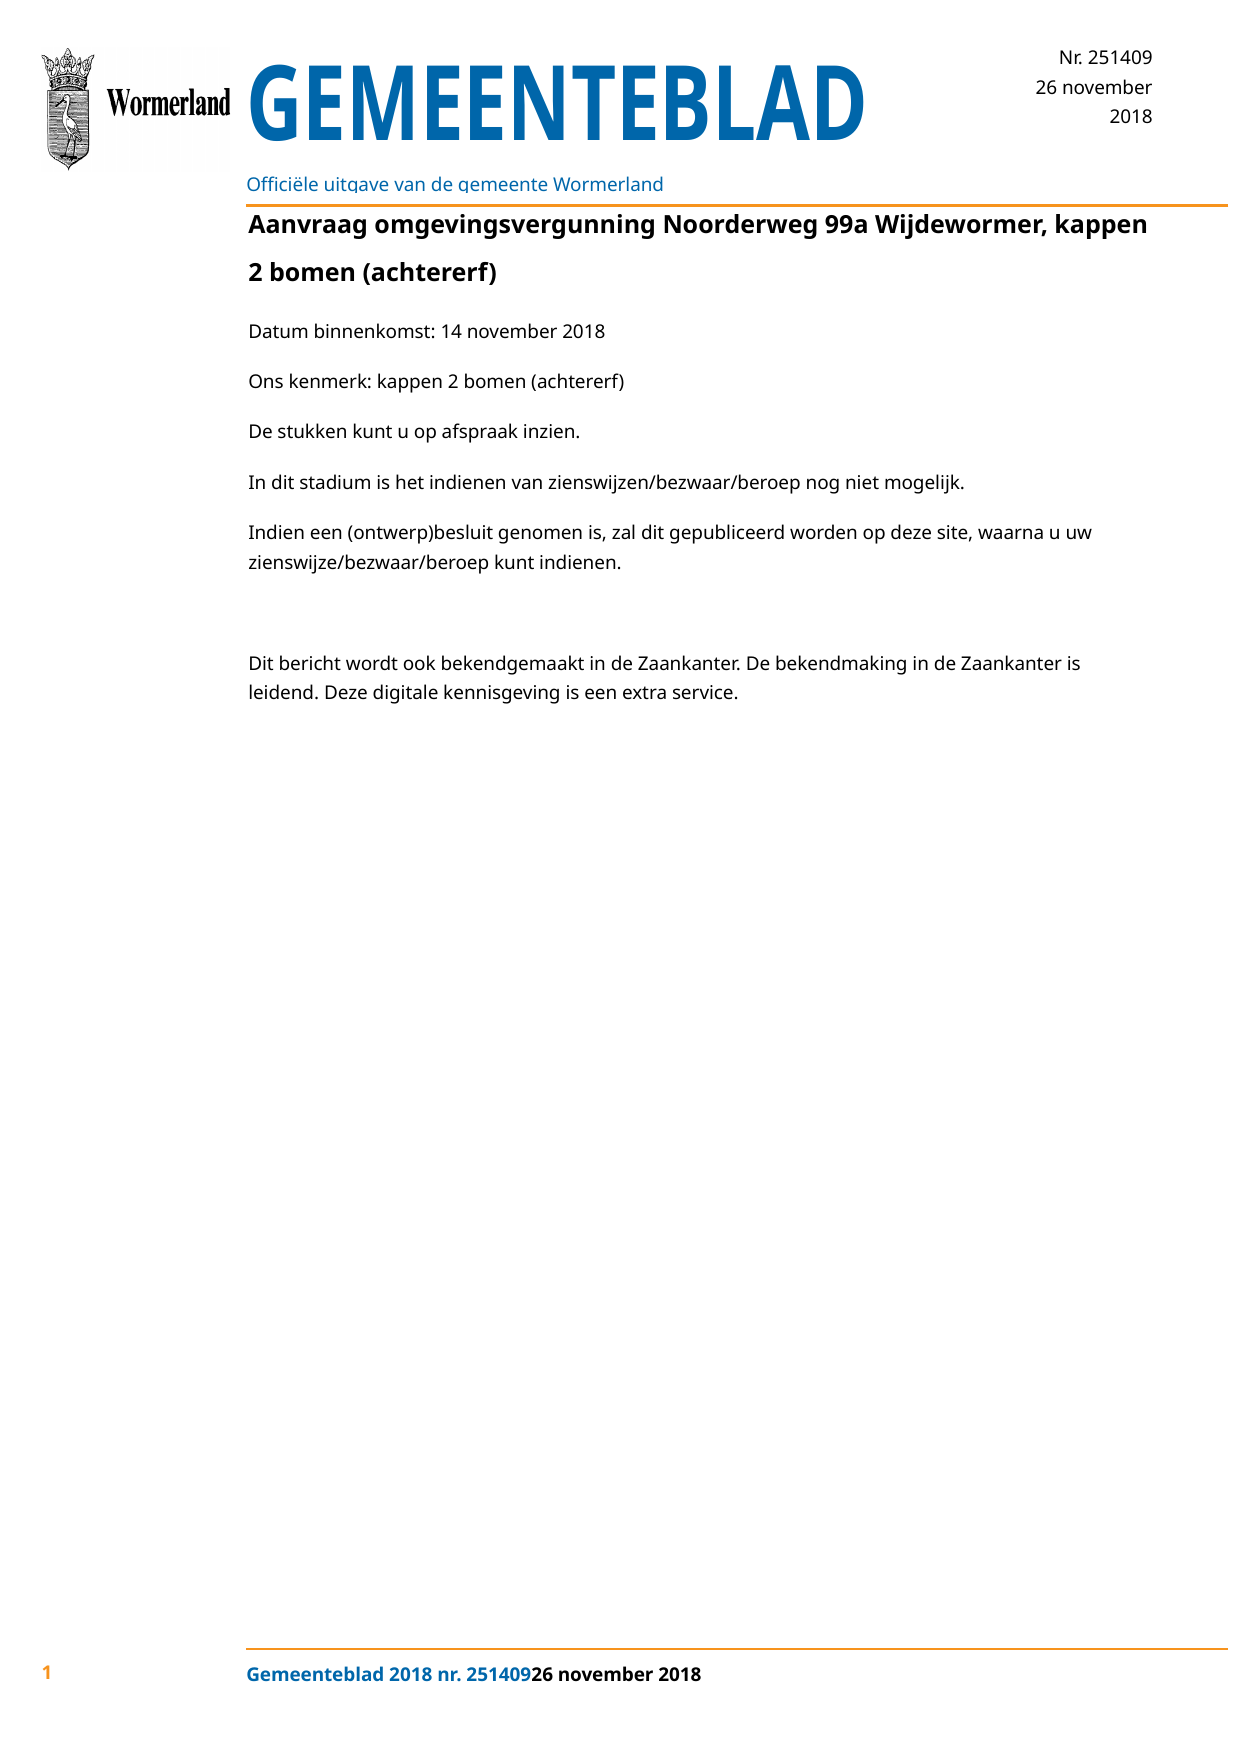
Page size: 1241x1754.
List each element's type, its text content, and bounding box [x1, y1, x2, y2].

text Ons kenmerk: kappen 2 bomen (achtererf) [248, 368, 1152, 394]
text In dit stadium is het indienen van zienswijzen/bezwaar/beroep nog niet mogelijk. [248, 469, 1152, 495]
text Dit bericht wordt ook bekendgemaakt in de Zaankanter. De bekendmaking in de Zaankanter is leidend. Deze digitale kennisgeving is een extra service. [248, 650, 1152, 705]
text Aanvraag omgevingsvergunning Noorderweg 99a Wijdewormer, kappen 2 bomen (achtererf) [248, 207, 1152, 288]
text Datum binnenkomst: 14 november 2018 [248, 318, 1152, 344]
picture [41, 47, 231, 172]
text De stukken kunt u op afspraak inzien. [248, 419, 1152, 444]
text Indien een (ontwerp)besluit genomen is, zal dit gepubliceerd worden op deze site, waarna u uw zienswijze/bezwaar/beroep kunt indienen. [248, 519, 1152, 575]
